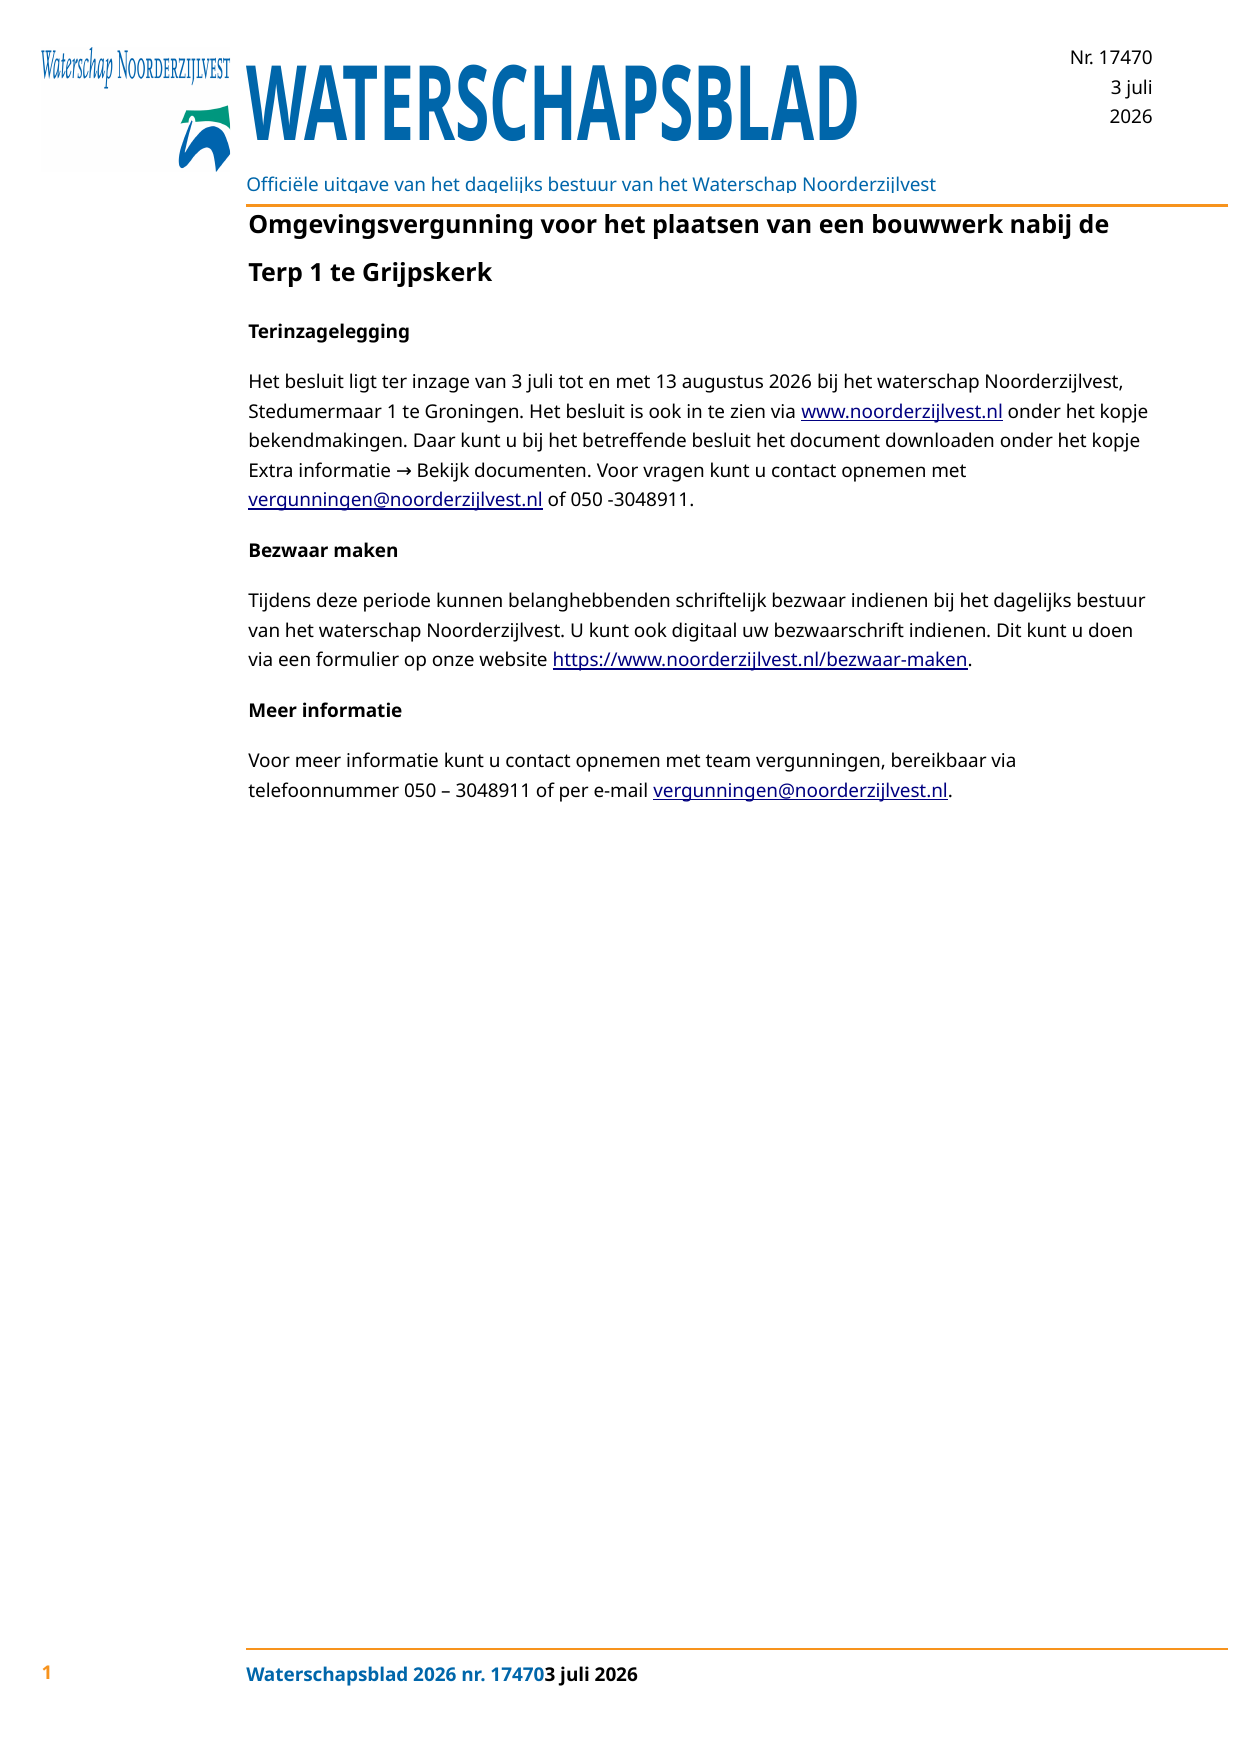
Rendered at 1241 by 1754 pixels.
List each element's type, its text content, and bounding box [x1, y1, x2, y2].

text Omgevingsvergunning voor het plaatsen van een bouwwerk nabij de Terp 1 te Grijpskerk [248, 207, 1152, 288]
text Bezwaar maken [248, 537, 1152, 563]
text Voor meer informatie kunt u contact opnemen met team vergunningen, bereikbaar via telefoonnummer 050 – 3048911 of per e-mail vergunningen@noorderzijlvest.nl. [248, 747, 1152, 803]
text Meer informatie [248, 697, 1152, 723]
text Tijdens deze periode kunnen belanghebbenden schriftelijk bezwaar indienen bij het dagelijks bestuur van het waterschap Noorderzijlvest. U kunt ook digitaal uw bezwaarschrift indienen. Dit kunt u doen via een formulier op onze website https://www.noorderzijlvest.nl/bezwaar-maken. [248, 587, 1152, 672]
text Terinzagelegging [248, 318, 1152, 344]
picture [41, 47, 231, 172]
text Het besluit ligt ter inzage van 3 juli tot en met 13 augustus 2026 bij het waterschap Noorderzijlvest, Stedumermaar 1 te Groningen. Het besluit is ook in te zien via www.noorderzijlvest.nl onder het kopje bekendmakingen. Daar kunt u bij het betreffende besluit het document downloaden onder het kopje Extra informatie → Bekijk documenten. Voor vragen kunt u contact opnemen met vergunningen@noorderzijlvest.nl of 050 -3048911. [248, 368, 1152, 512]
